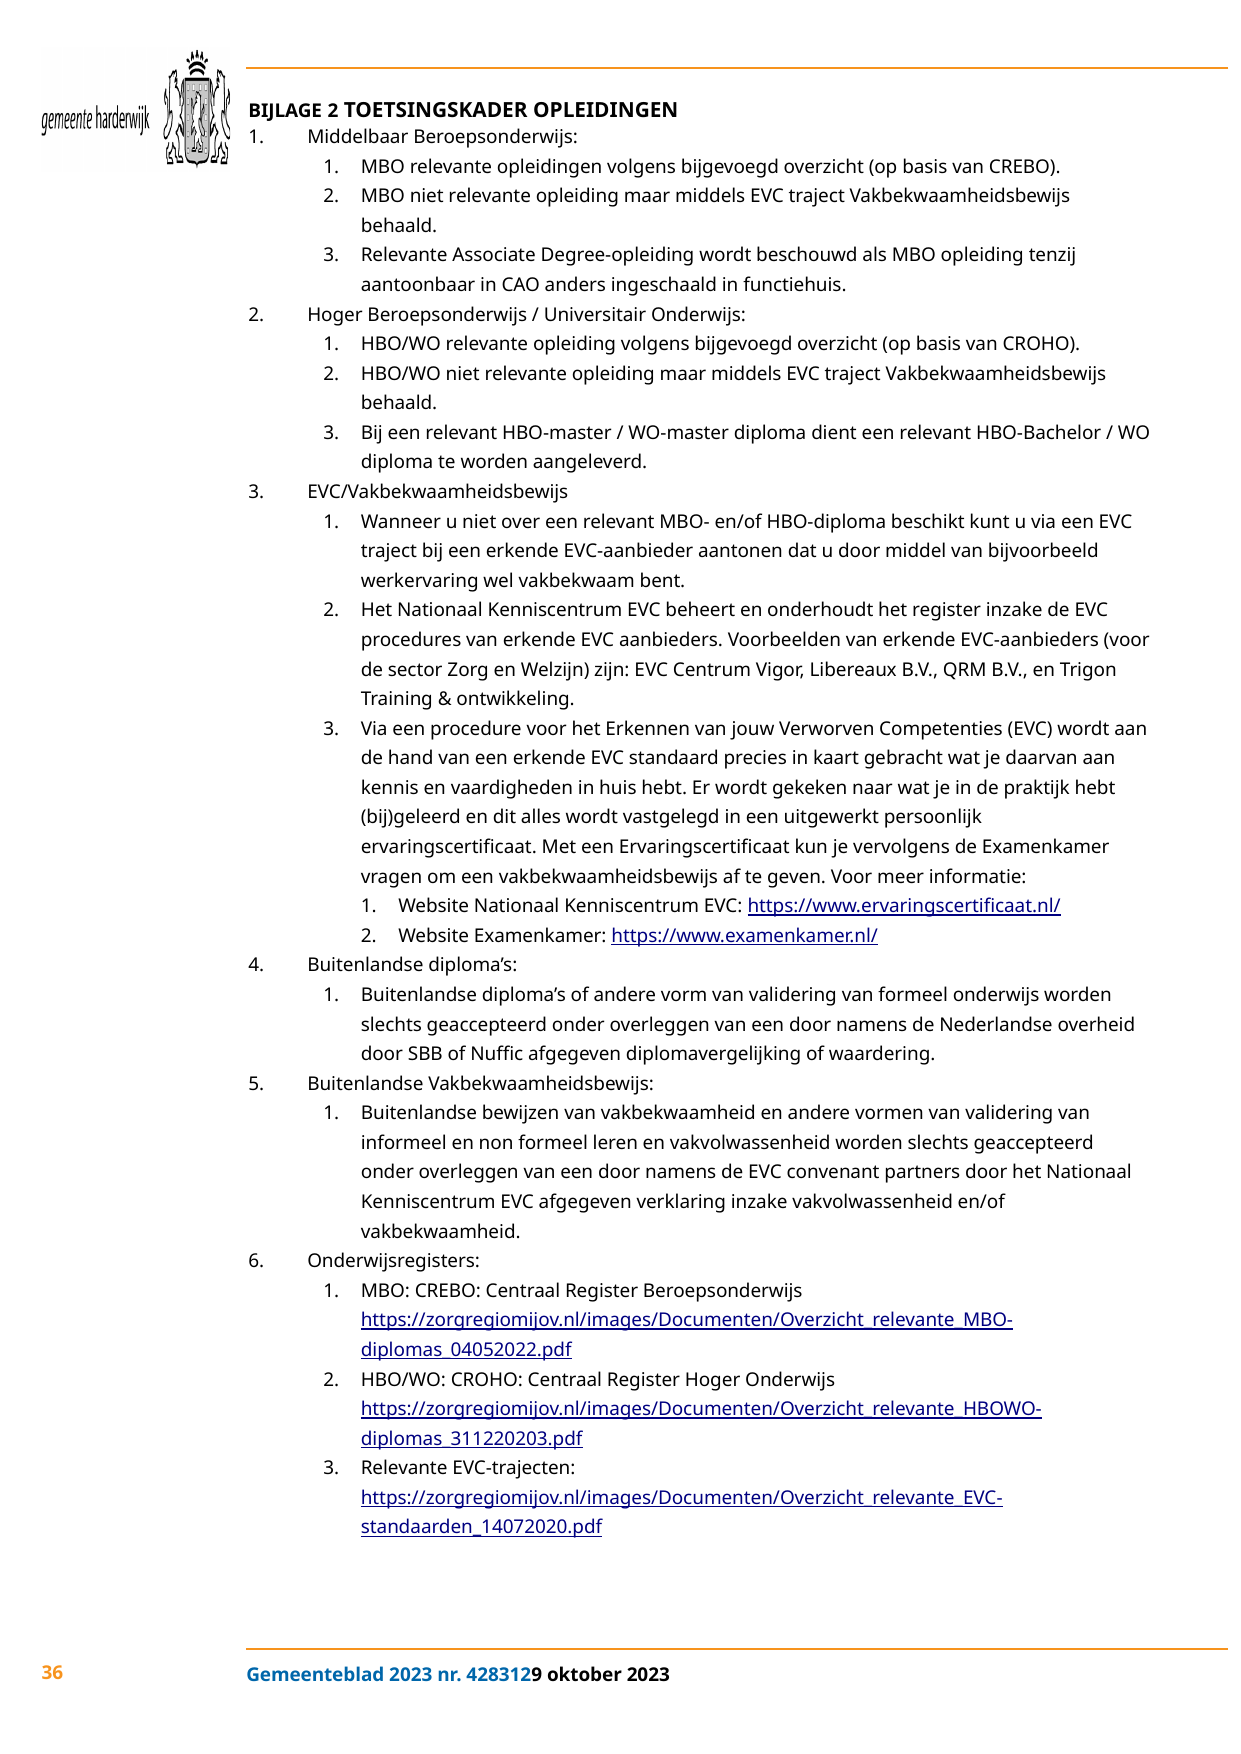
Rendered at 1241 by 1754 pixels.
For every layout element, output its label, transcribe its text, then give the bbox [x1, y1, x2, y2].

list MBO niet relevante opleiding maar middels EVC traject Vakbekwaamheidsbewijs behaald. [323, 182, 1152, 238]
list HBO/WO niet relevante opleiding maar middels EVC traject Vakbekwaamheidsbewijs behaald. [323, 360, 1152, 415]
list Via een procedure voor het Erkennen van jouw Verworven Competenties (EVC) wordt aan de hand van een erkende EVC standaard precies in kaart gebracht wat je daarvan aan kennis en vaardigheden in huis hebt. Er wordt gekeken naar wat je in de praktijk hebt (bij)geleerd en dit alles wordt vastgelegd in een uitgewerkt persoonlijk ervaringscertificaat. Met een Ervaringscertificaat kun je vervolgens de Examenkamer vragen om een vakbekwaamheidsbewijs af te geven. Voor meer informatie: [323, 715, 1152, 889]
list Website Nationaal Kenniscentrum EVC: https://www.ervaringscertificaat.nl/ [361, 892, 1152, 918]
list Relevante Associate Degree-opleiding wordt beschouwd als MBO opleiding tenzij aantoonbaar in CAO anders ingeschaald in functiehuis. [323, 242, 1152, 297]
list Wanneer u niet over een relevant MBO- en/of HBO-diploma beschikt kunt u via een EVC traject bij een erkende EVC-aanbieder aantonen dat u door middel van bijvoorbeeld werkervaring wel vakbekwaam bent. [323, 508, 1152, 593]
list Het Nationaal Kenniscentrum EVC beheert en onderhoudt het register inzake de EVC procedures van erkende EVC aanbieders. Voorbeelden van erkende EVC-aanbieders (voor de sector Zorg en Welzijn) zijn: EVC Centrum Vigor, Libereaux B.V., QRM B.V., en Trigon Training & ontwikkeling. [323, 597, 1152, 711]
list Buitenlandse diploma’s: [248, 952, 1152, 977]
list Hoger Beroepsonderwijs / Universitair Onderwijs: [248, 301, 1152, 327]
list Bij een relevant HBO-master / WO-master diploma dient een relevant HBO-Bachelor / WO diploma te worden aangeleverd. [323, 419, 1152, 474]
list Onderwijsregisters: [248, 1247, 1152, 1273]
list Relevante EVC-trajecten: https://zorgregiomijov.nl/images/Documenten/Overzicht_relevante_EVC-standaarden_14072020.pdf [323, 1454, 1152, 1539]
picture [41, 47, 231, 172]
list HBO/WO: CROHO: Centraal Register Hoger Onderwijs https://zorgregiomijov.nl/images/Documenten/Overzicht_relevante_HBOWO-diplomas_311220203.pdf [323, 1366, 1152, 1451]
list Buitenlandse Vakbekwaamheidsbewijs: [248, 1070, 1152, 1096]
list EVC/Vakbekwaamheidsbewijs [248, 478, 1152, 504]
list Buitenlandse bewijzen van vakbekwaamheid en andere vormen van validering van informeel en non formeel leren en vakvolwassenheid worden slechts geaccepteerd onder overleggen van een door namens de EVC convenant partners door het Nationaal Kenniscentrum EVC afgegeven verklaring inzake vakvolwassenheid en/of vakbekwaamheid. [323, 1099, 1152, 1244]
list HBO/WO relevante opleiding volgens bijgevoegd overzicht (op basis van CROHO). [323, 330, 1152, 356]
list Website Examenkamer: https://www.examenkamer.nl/ [361, 922, 1152, 948]
list MBO: CREBO: Centraal Register Beroepsonderwijs https://zorgregiomijov.nl/images/Documenten/Overzicht_relevante_MBO-diplomas_04052022.pdf [323, 1277, 1152, 1362]
list Middelbaar Beroepsonderwijs: [248, 123, 1152, 149]
text BIJLAGE 2 TOETSINGSKADER OPLEIDINGEN [248, 95, 1152, 123]
list MBO relevante opleidingen volgens bijgevoegd overzicht (op basis van CREBO). [323, 153, 1152, 179]
list Buitenlandse diploma’s of andere vorm van validering van formeel onderwijs worden slechts geaccepteerd onder overleggen van een door namens de Nederlandse overheid door SBB of Nuffic afgegeven diplomavergelijking of waardering. [323, 981, 1152, 1066]
